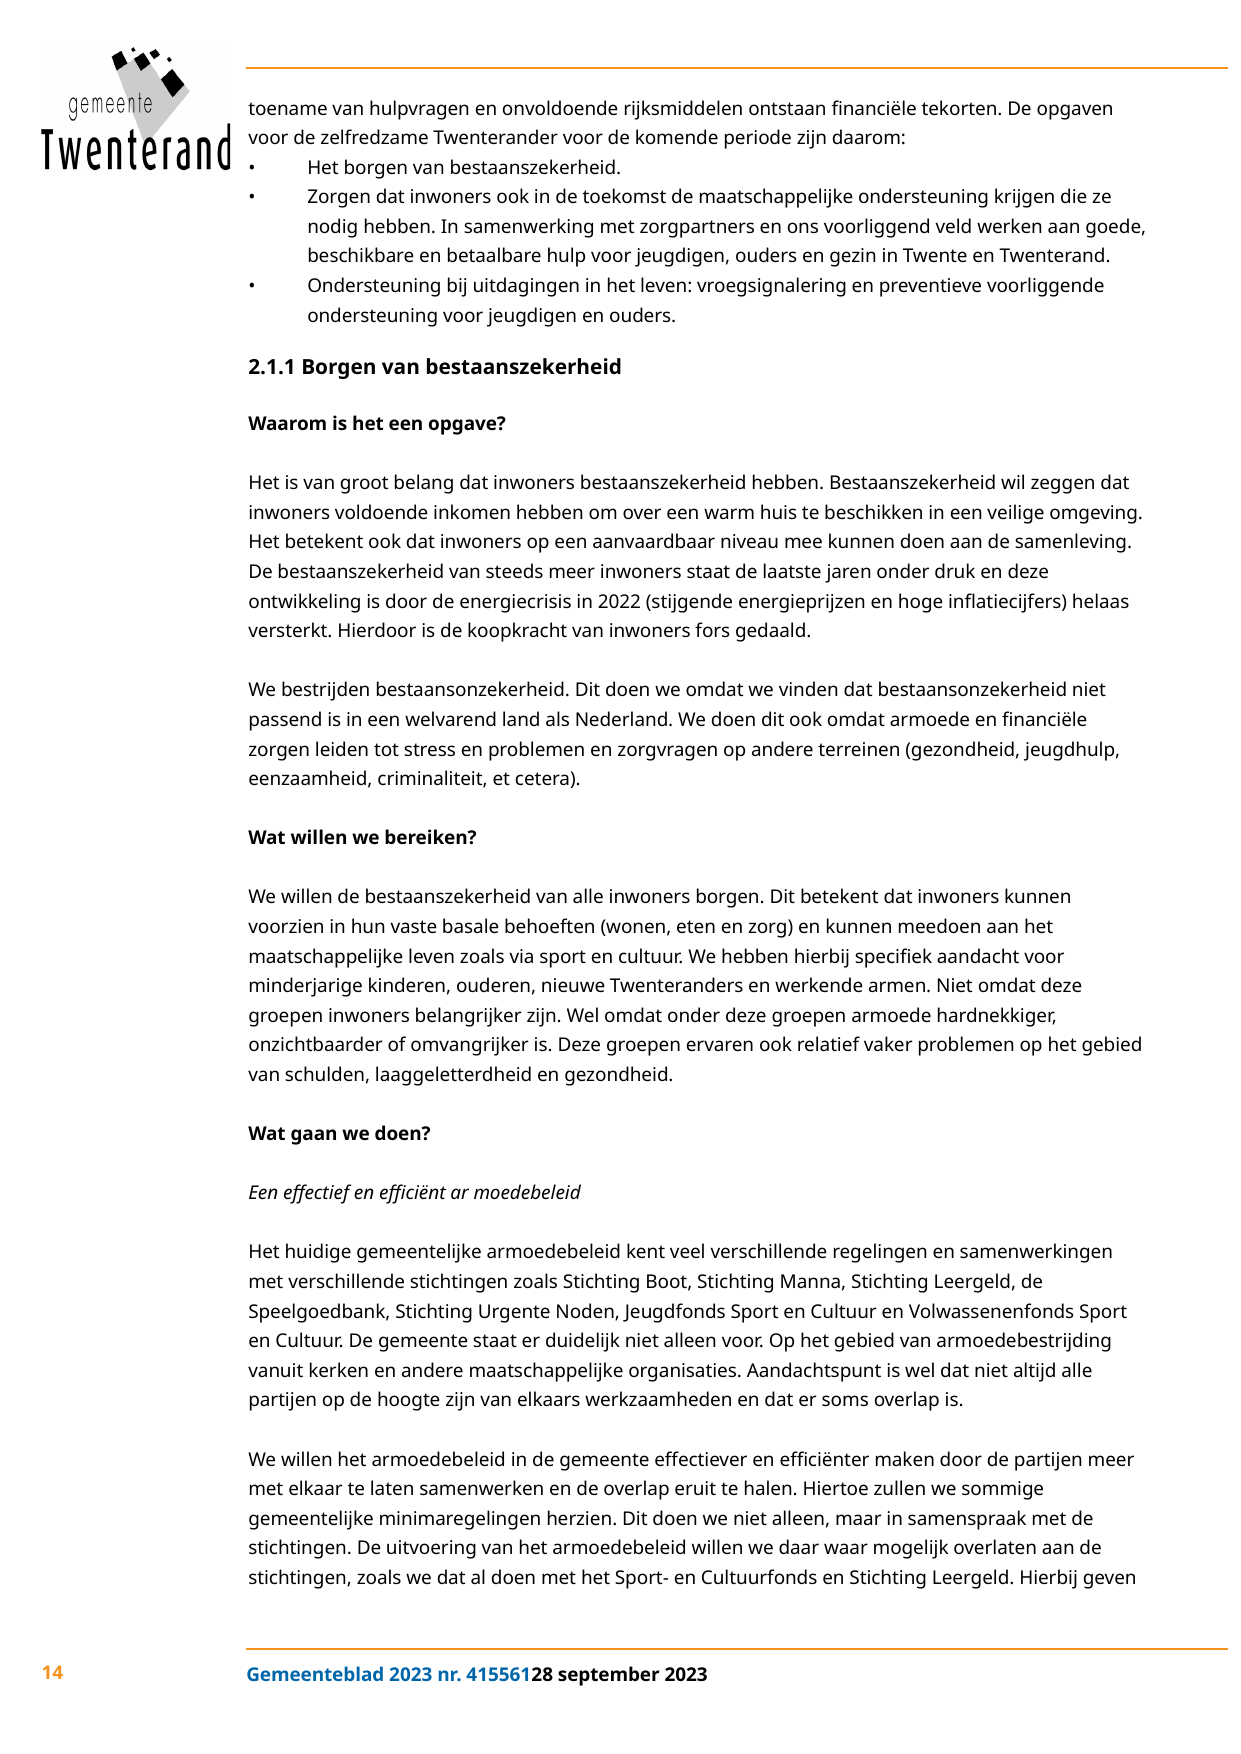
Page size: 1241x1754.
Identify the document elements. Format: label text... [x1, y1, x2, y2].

text We willen de bestaanszekerheid van alle inwoners borgen. Dit betekent dat inwoners kunnen voorzien in hun vaste basale behoeften (wonen, eten en zorg) en kunnen meedoen aan het maatschappelijke leven zoals via sport en cultuur. We hebben hierbij specifiek aandacht voor minderjarige kinderen, ouderen, nieuwe Twenteranders en werkende armen. Niet omdat deze groepen inwoners belangrijker zijn. Wel omdat onder deze groepen armoede hardnekkiger, onzichtbaarder of omvangrijker is. Deze groepen ervaren ook relatief vaker problemen op het gebied van schulden, laaggeletterdheid en gezondheid. [248, 884, 1152, 1087]
text Het huidige gemeentelijke armoedebeleid kent veel verschillende regelingen en samenwerkingen met verschillende stichtingen zoals Stichting Boot, Stichting Manna, Stichting Leergeld, de Speelgoedbank, Stichting Urgente Noden, Jeugdfonds Sport en Cultuur en Volwassenenfonds Sport en Cultuur. De gemeente staat er duidelijk niet alleen voor. Op het gebied van armoedebestrijding vanuit kerken en andere maatschappelijke organisaties. Aandachtspunt is wel dat niet altijd alle partijen op de hoogte zijn van elkaars werkzaamheden en dat er soms overlap is. [248, 1239, 1152, 1412]
text Wat gaan we doen? [248, 1120, 1152, 1146]
list Ondersteuning bij uitdagingen in het leven: vroegsignalering en preventieve voorliggende ondersteuning voor jeugdigen en ouders. [248, 272, 1152, 328]
text We willen het armoedebeleid in de gemeente effectiever en efficiënter maken door de partijen meer met elkaar te laten samenwerken en de overlap eruit te halen. Hiertoe zullen we sommige gemeentelijke minimaregelingen herzien. Dit doen we niet alleen, maar in samenspraak met de stichtingen. De uitvoering van het armoedebeleid willen we daar waar mogelijk overlaten aan de stichtingen, zoals we dat al doen met het Sport- en Cultuurfonds en Stichting Leergeld. Hierbij geven [248, 1446, 1152, 1590]
list Zorgen dat inwoners ook in de toekomst de maatschappelijke ondersteuning krijgen die ze nodig hebben. In samenwerking met zorgpartners en ons voorliggend veld werken aan goede, beschikbare en betaalbare hulp voor jeugdigen, ouders en gezin in Twente en Twenterand. [248, 183, 1152, 268]
picture [41, 47, 231, 172]
text Het is van groot belang dat inwoners bestaanszekerheid hebben. Bestaanszekerheid wil zeggen dat inwoners voldoende inkomen hebben om over een warm huis te beschikken in een veilige omgeving. Het betekent ook dat inwoners op een aanvaardbaar niveau mee kunnen doen aan de samenleving. De bestaanszekerheid van steeds meer inwoners staat de laatste jaren onder druk en deze ontwikkeling is door de energiecrisis in 2022 (stijgende energieprijzen en hoge inflatiecijfers) helaas versterkt. Hierdoor is de koopkracht van inwoners fors gedaald. [248, 469, 1152, 643]
text Waarom is het een opgave? [248, 410, 1152, 436]
text toename van hulpvragen en onvoldoende rijksmiddelen ontstaan financiële tekorten. De opgaven voor de zelfredzame Twenterander voor de komende periode zijn daarom: [248, 95, 1152, 150]
text 2.1.1 Borgen van bestaanszekerheid [248, 352, 1152, 381]
list Het borgen van bestaanszekerheid. [248, 154, 1152, 180]
text Een effectief en efficiënt ar moedebeleid [248, 1179, 1152, 1205]
text We bestrijden bestaansonzekerheid. Dit doen we omdat we vinden dat bestaansonzekerheid niet passend is in een welvarend land als Nederland. We doen dit ook omdat armoede en financiële zorgen leiden tot stress en problemen en zorgvragen op andere terreinen (gezondheid, jeugdhulp, eenzaamheid, criminaliteit, et cetera). [248, 677, 1152, 791]
text Wat willen we bereiken? [248, 824, 1152, 850]
